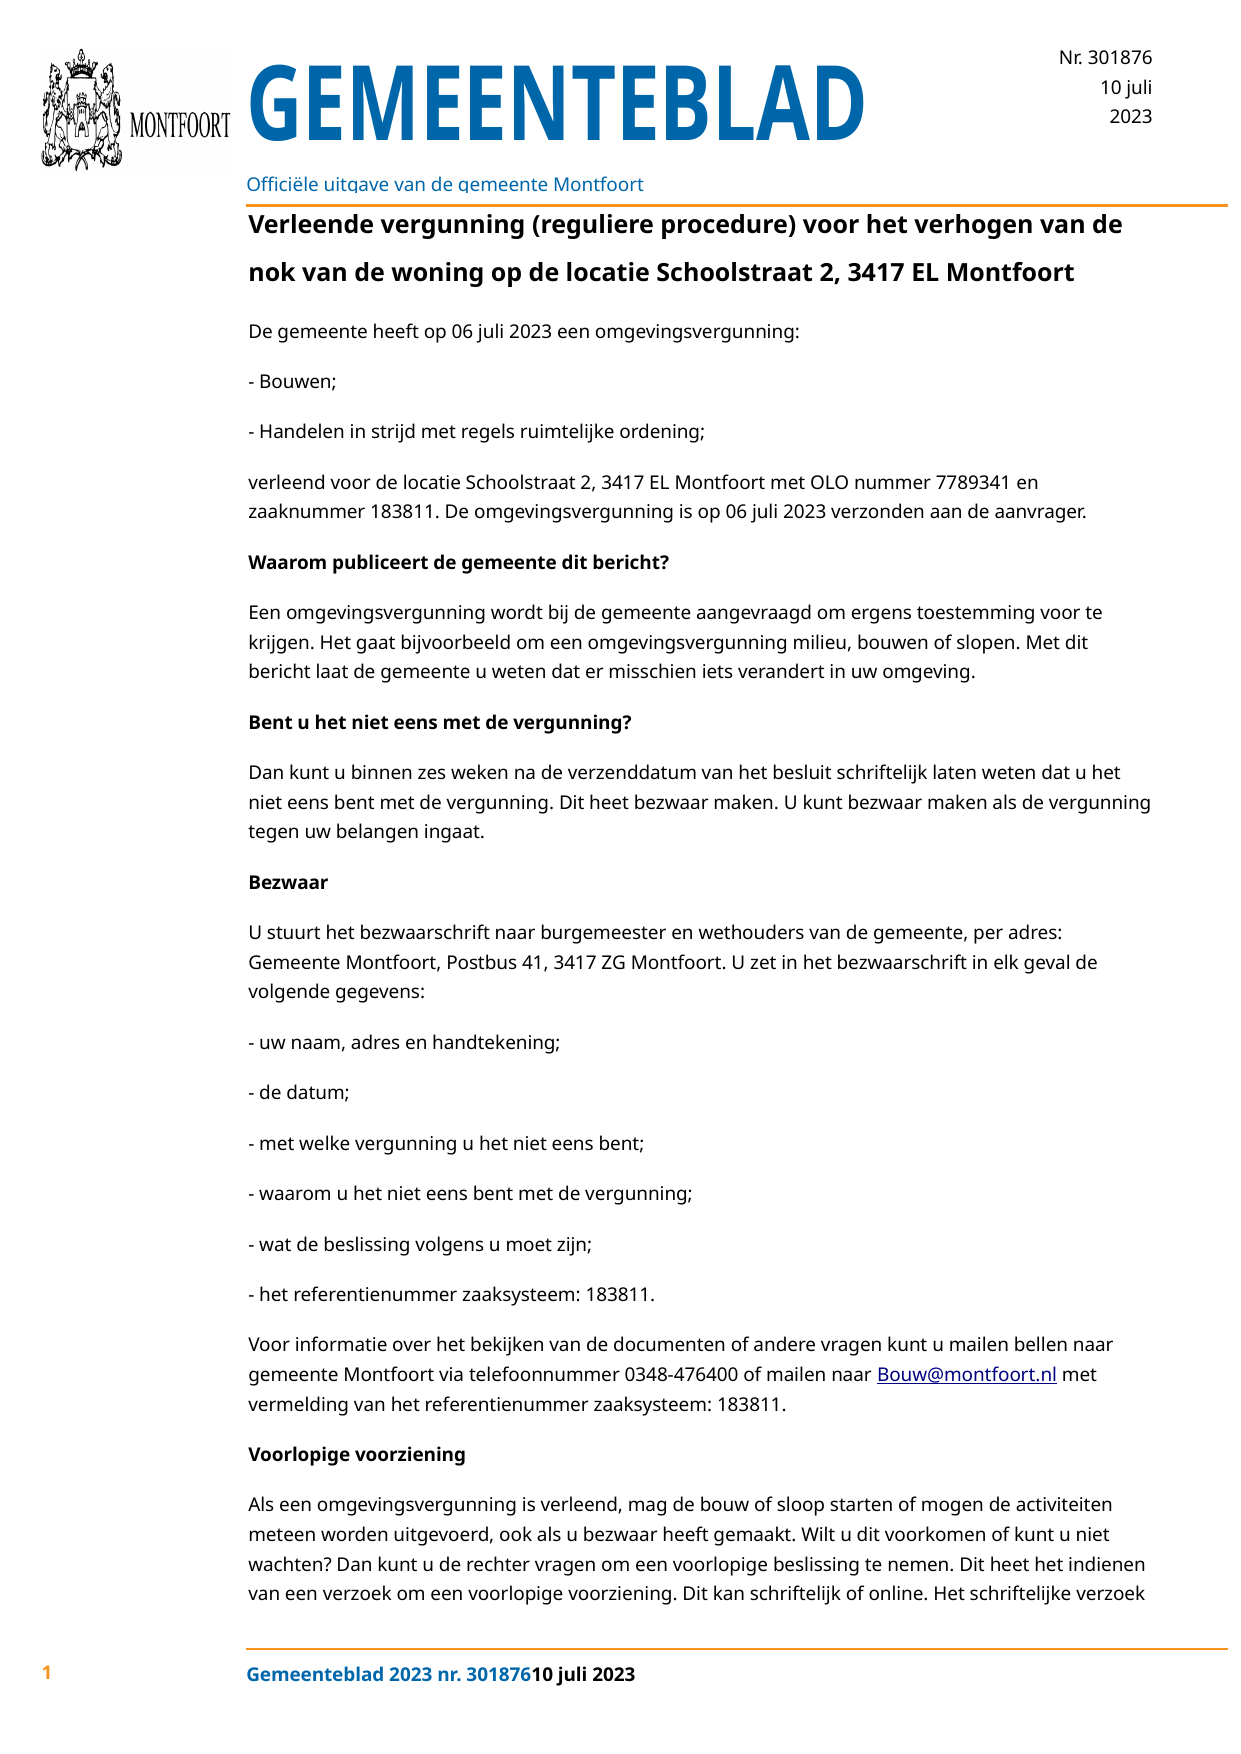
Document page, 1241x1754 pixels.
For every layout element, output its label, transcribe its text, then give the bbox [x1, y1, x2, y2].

text - Bouwen; [248, 368, 1152, 394]
text Als een omgevingsvergunning is verleend, mag de bouw of sloop starten of mogen de activiteiten meteen worden uitgevoerd, ook als u bezwaar heeft gemaakt. Wilt u dit voorkomen of kunt u niet wachten? Dan kunt u de rechter vragen om een voorlopige beslissing te nemen. Dit heet het indienen van een verzoek om een voorlopige voorziening. Dit kan schriftelijk of online. Het schriftelijke verzoek [248, 1492, 1152, 1606]
text Voorlopige voorziening [248, 1441, 1152, 1467]
text - Handelen in strijd met regels ruimtelijke ordening; [248, 419, 1152, 444]
text - met welke vergunning u het niet eens bent; [248, 1130, 1152, 1156]
text - waarom u het niet eens bent met de vergunning; [248, 1180, 1152, 1206]
text Voor informatie over het bekijken van de documenten of andere vragen kunt u mailen bellen naar gemeente Montfoort via telefoonnummer 0348-476400 of mailen naar Bouw@montfoort.nl met vermelding van het referentienummer zaaksysteem: 183811. [248, 1332, 1152, 1417]
text - wat de beslissing volgens u moet zijn; [248, 1231, 1152, 1257]
text Bent u het niet eens met de vergunning? [248, 709, 1152, 735]
text Verleende vergunning (reguliere procedure) voor het verhogen van de nok van de woning op de locatie Schoolstraat 2, 3417 EL Montfoort [248, 207, 1152, 288]
text De gemeente heeft op 06 juli 2023 een omgevingsvergunning: [248, 318, 1152, 344]
text Dan kunt u binnen zes weken na de verzenddatum van het besluit schriftelijk laten weten dat u het niet eens bent met de vergunning. Dit heet bezwaar maken. U kunt bezwaar maken als de vergunning tegen uw belangen ingaat. [248, 759, 1152, 844]
text verleend voor de locatie Schoolstraat 2, 3417 EL Montfoort met OLO nummer 7789341 en zaaknummer 183811. De omgevingsvergunning is op 06 juli 2023 verzonden aan de aanvrager. [248, 469, 1152, 524]
text - het referentienummer zaaksysteem: 183811. [248, 1281, 1152, 1307]
text - uw naam, adres en handtekening; [248, 1029, 1152, 1055]
picture [41, 47, 231, 172]
text Een omgevingsvergunning wordt bij de gemeente aangevraagd om ergens toestemming voor te krijgen. Het gaat bijvoorbeeld om een omgevingsvergunning milieu, bouwen of slopen. Met dit bericht laat de gemeente u weten dat er misschien iets verandert in uw omgeving. [248, 599, 1152, 684]
text - de datum; [248, 1079, 1152, 1105]
text U stuurt het bezwaarschrift naar burgemeester en wethouders van de gemeente, per adres: Gemeente Montfoort, Postbus 41, 3417 ZG Montfoort. U zet in het bezwaarschrift in elk geval de volgende gegevens: [248, 919, 1152, 1004]
text Waarom publiceert de gemeente dit bericht? [248, 549, 1152, 575]
text Bezwaar [248, 869, 1152, 895]
